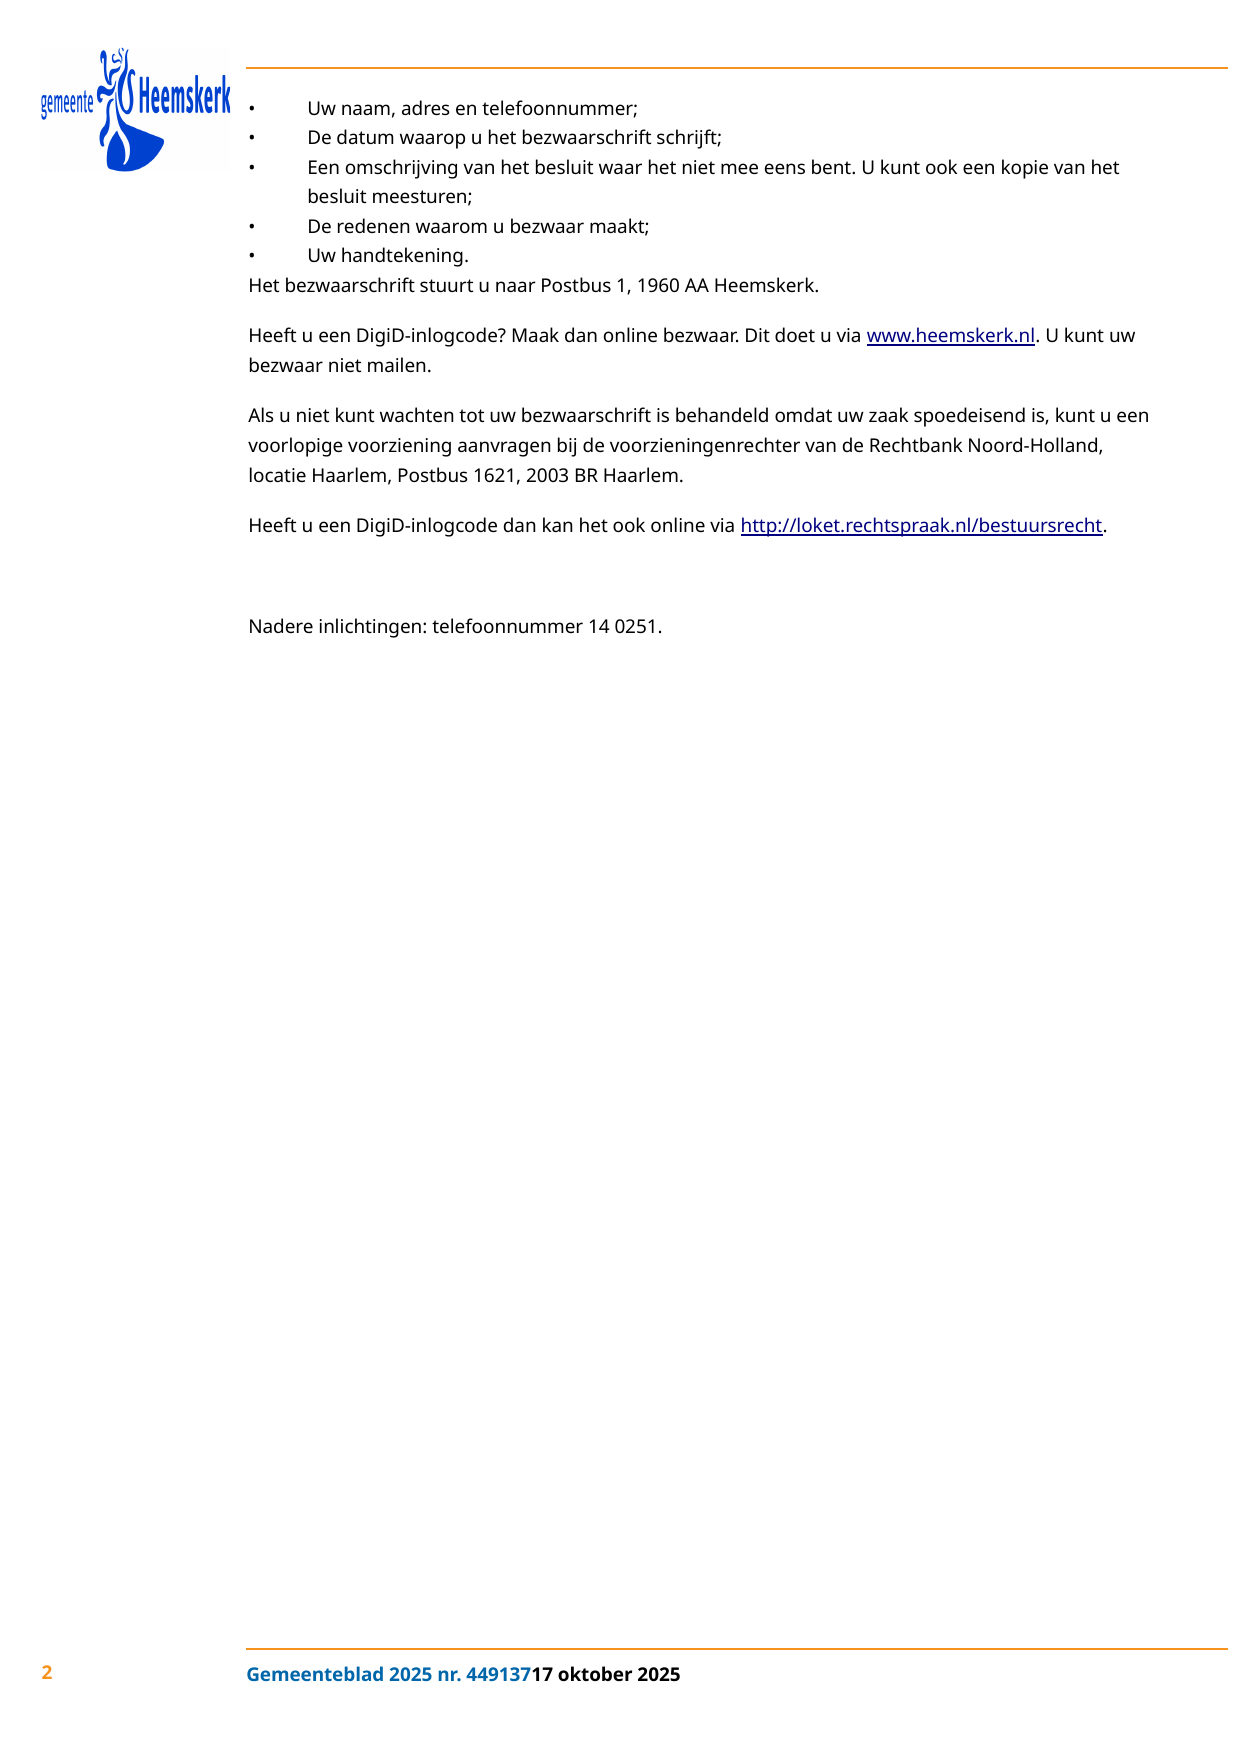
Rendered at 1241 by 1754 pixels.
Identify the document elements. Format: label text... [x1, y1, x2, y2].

text Heeft u een DigiD-inlogcode dan kan het ook online via http://loket.rechtspraak.nl/bestuursrecht. [248, 512, 1152, 538]
text Als u niet kunt wachten tot uw bezwaarschrift is behandeld omdat uw zaak spoedeisend is, kunt u een voorlopige voorziening aanvragen bij de voorzieningenrechter van de Rechtbank Noord-Holland, locatie Haarlem, Postbus 1621, 2003 BR Haarlem. [248, 403, 1152, 488]
text Nadere inlichtingen: telefoonnummer 14 0251. [248, 613, 1152, 639]
text Heeft u een DigiD-inlogcode? Maak dan online bezwaar. Dit doet u via www.heemskerk.nl. U kunt uw bezwaar niet mailen. [248, 323, 1152, 378]
list De redenen waarom u bezwaar maakt; [248, 213, 1152, 239]
text Het bezwaarschrift stuurt u naar Postbus 1, 1960 AA Heemskerk. [248, 272, 1152, 298]
list Een omschrijving van het besluit waar het niet mee eens bent. U kunt ook een kopie van het besluit meesturen; [248, 154, 1152, 209]
list Uw naam, adres en telefoonnummer; [248, 95, 1152, 121]
picture [41, 47, 231, 172]
list De datum waarop u het bezwaarschrift schrijft; [248, 124, 1152, 150]
list Uw handtekening. [248, 243, 1152, 268]
